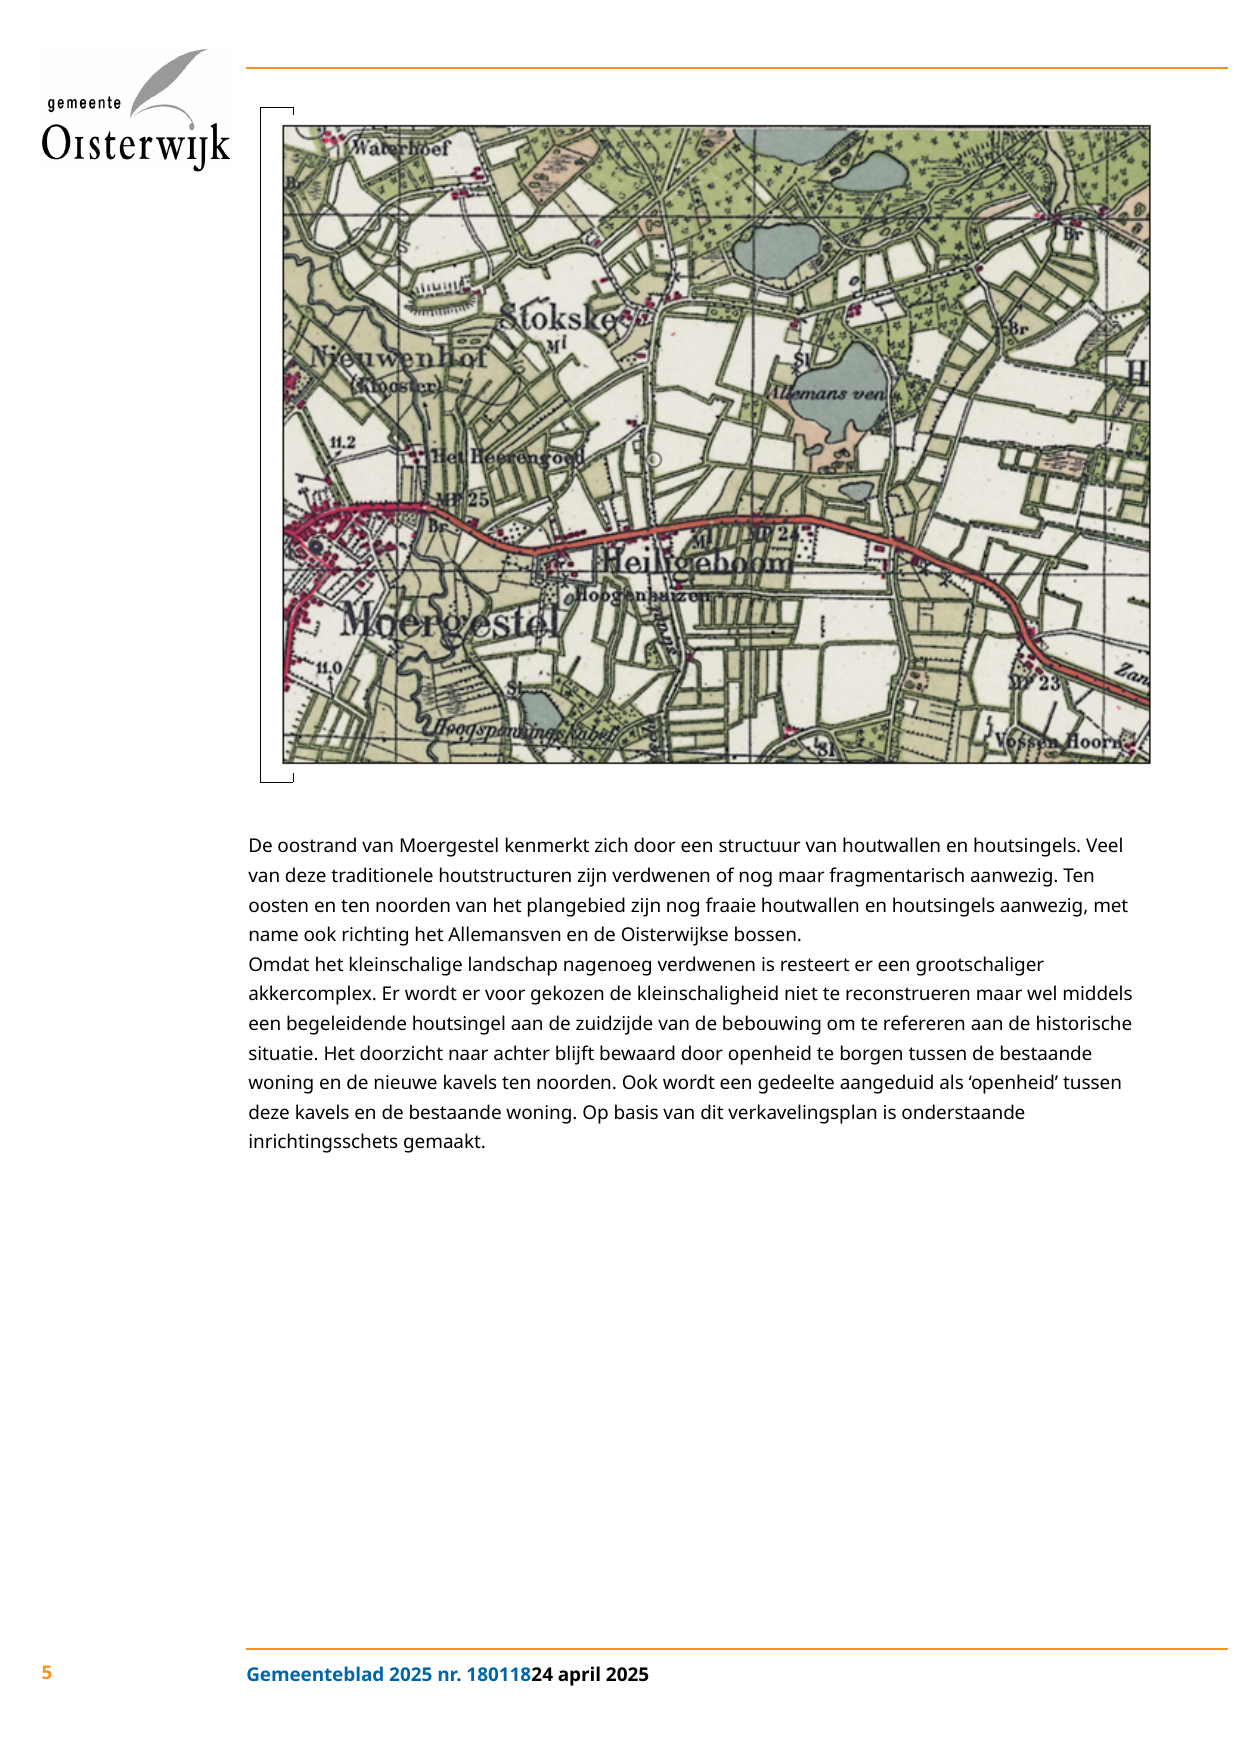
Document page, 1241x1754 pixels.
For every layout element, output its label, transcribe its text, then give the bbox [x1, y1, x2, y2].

picture [268, 115, 1173, 773]
text Omdat het kleinschalige landschap nagenoeg verdwenen is resteert er een grootschaliger akkercomplex. Er wordt er voor gekozen de kleinschaligheid niet te reconstrueren maar wel middels een begeleidende houtsingel aan de zuidzijde van de bebouwing om te refereren aan de historische situatie. Het doorzicht naar achter blijft bewaard door openheid te borgen tussen de bestaande woning en de nieuwe kavels ten noorden. Ook wordt een gedeelte aangeduid als ‘openheid’ tussen deze kavels en de bestaande woning. Op basis van dit verkavelingsplan is onderstaande inrichtingsschets gemaakt. [248, 951, 1152, 1154]
picture [41, 47, 231, 172]
text De oostrand van Moergestel kenmerkt zich door een structuur van houtwallen en houtsingels. Veel van deze traditionele houtstructuren zijn verdwenen of nog maar fragmentarisch aanwezig. Ten oosten en ten noorden van het plangebied zijn nog fraaie houtwallen en houtsingels aanwezig, met name ook richting het Allemansven en de Oisterwijkse bossen. [248, 833, 1152, 947]
